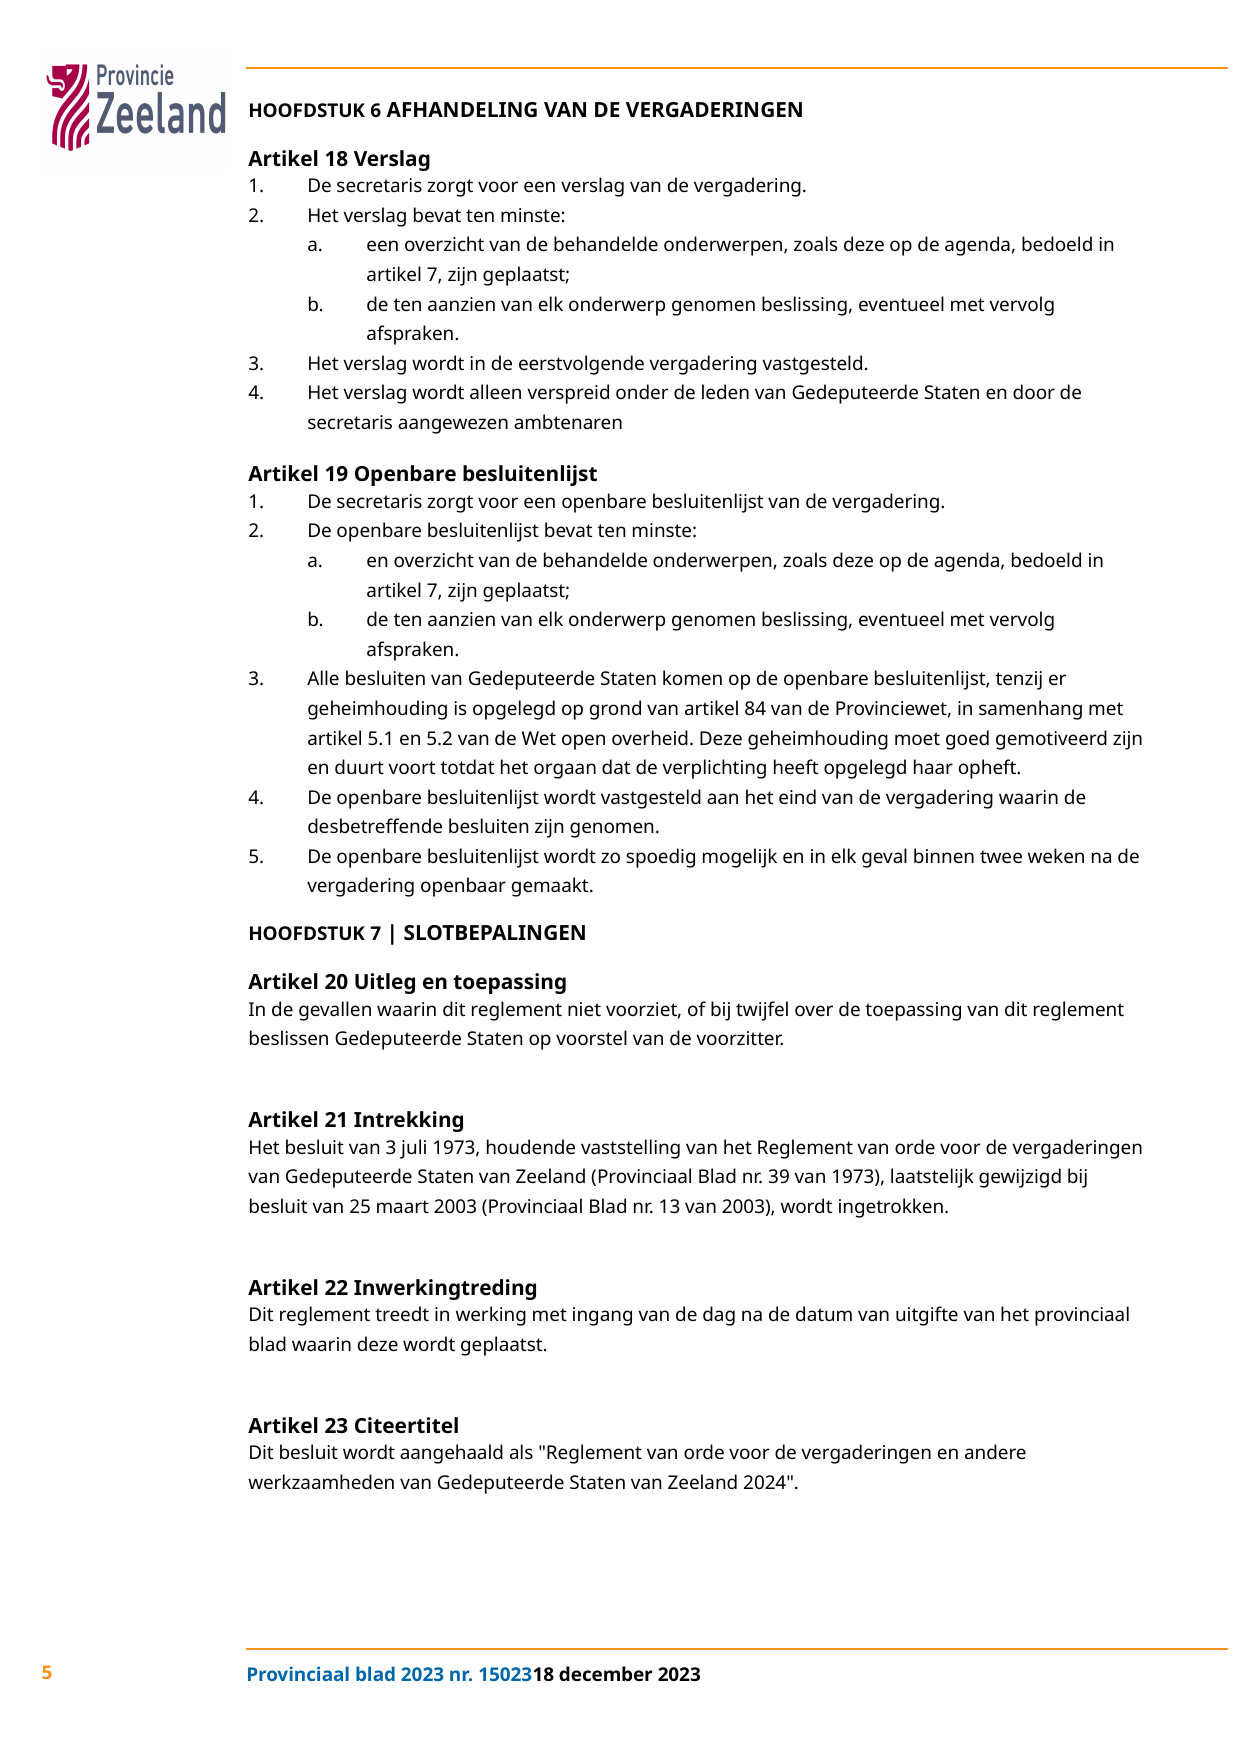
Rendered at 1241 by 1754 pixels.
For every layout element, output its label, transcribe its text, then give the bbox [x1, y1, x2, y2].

list Het verslag wordt alleen verspreid onder de leden van Gedeputeerde Staten en door de secretaris aangewezen ambtenaren [248, 379, 1152, 435]
text In de gevallen waarin dit reglement niet voorziet, of bij twijfel over de toepassing van dit reglement beslissen Gedeputeerde Staten op voorstel van de voorzitter. [248, 996, 1152, 1051]
list en overzicht van de behandelde onderwerpen, zoals deze op de agenda, bedoeld in artikel 7, zijn geplaatst; [307, 547, 1152, 602]
list de ten aanzien van elk onderwerp genomen beslissing, eventueel met vervolg afspraken. [307, 606, 1152, 662]
text Het besluit van 3 juli 1973, houdende vaststelling van het Reglement van orde voor de vergaderingen van Gedeputeerde Staten van Zeeland (Provinciaal Blad nr. 39 van 1973), laatstelijk gewijzigd bij besluit van 25 maart 2003 (Provinciaal Blad nr. 13 van 2003), wordt ingetrokken. [248, 1134, 1152, 1219]
text Artikel 19 Openbare besluitenlijst [248, 459, 1152, 488]
picture [41, 47, 231, 172]
list de ten aanzien van elk onderwerp genomen beslissing, eventueel met vervolg afspraken. [307, 291, 1152, 346]
text Artikel 21 Intrekking [248, 1106, 1152, 1134]
list De openbare besluitenlijst wordt zo spoedig mogelijk en in elk geval binnen twee weken na de vergadering openbaar gemaakt. [248, 843, 1152, 898]
list Het verslag bevat ten minste: [248, 202, 1152, 228]
text Artikel 20 Uitleg en toepassing [248, 967, 1152, 996]
text HOOFDSTUK 7 | SLOTBEPALINGEN [248, 918, 1152, 947]
text Dit reglement treedt in werking met ingang van de dag na de datum van uitgifte van het provinciaal blad waarin deze wordt geplaatst. [248, 1302, 1152, 1357]
list De secretaris zorgt voor een openbare besluitenlijst van de vergadering. [248, 488, 1152, 514]
list Alle besluiten van Gedeputeerde Staten komen op de openbare besluitenlijst, tenzij er geheimhouding is opgelegd op grond van artikel 84 van de Provinciewet, in samenhang met artikel 5.1 en 5.2 van de Wet open overheid. Deze geheimhouding moet goed gemotiveerd zijn en duurt voort totdat het orgaan dat de verplichting heeft opgelegd haar opheft. [248, 666, 1152, 780]
list De openbare besluitenlijst bevat ten minste: [248, 518, 1152, 543]
list Het verslag wordt in de eerstvolgende vergadering vastgesteld. [248, 350, 1152, 376]
text Artikel 18 Verslag [248, 144, 1152, 172]
text Dit besluit wordt aangehaald als "Reglement van orde voor de vergaderingen en andere werkzaamheden van Gedeputeerde Staten van Zeeland 2024". [248, 1439, 1152, 1495]
list De secretaris zorgt voor een verslag van de vergadering. [248, 172, 1152, 198]
text Artikel 22 Inwerkingtreding [248, 1273, 1152, 1302]
text Artikel 23 Citeertitel [248, 1411, 1152, 1439]
text HOOFDSTUK 6 AFHANDELING VAN DE VERGADERINGEN [248, 95, 1152, 123]
list De openbare besluitenlijst wordt vastgesteld aan het eind van de vergadering waarin de desbetreffende besluiten zijn genomen. [248, 784, 1152, 839]
list een overzicht van de behandelde onderwerpen, zoals deze op de agenda, bedoeld in artikel 7, zijn geplaatst; [307, 232, 1152, 287]
